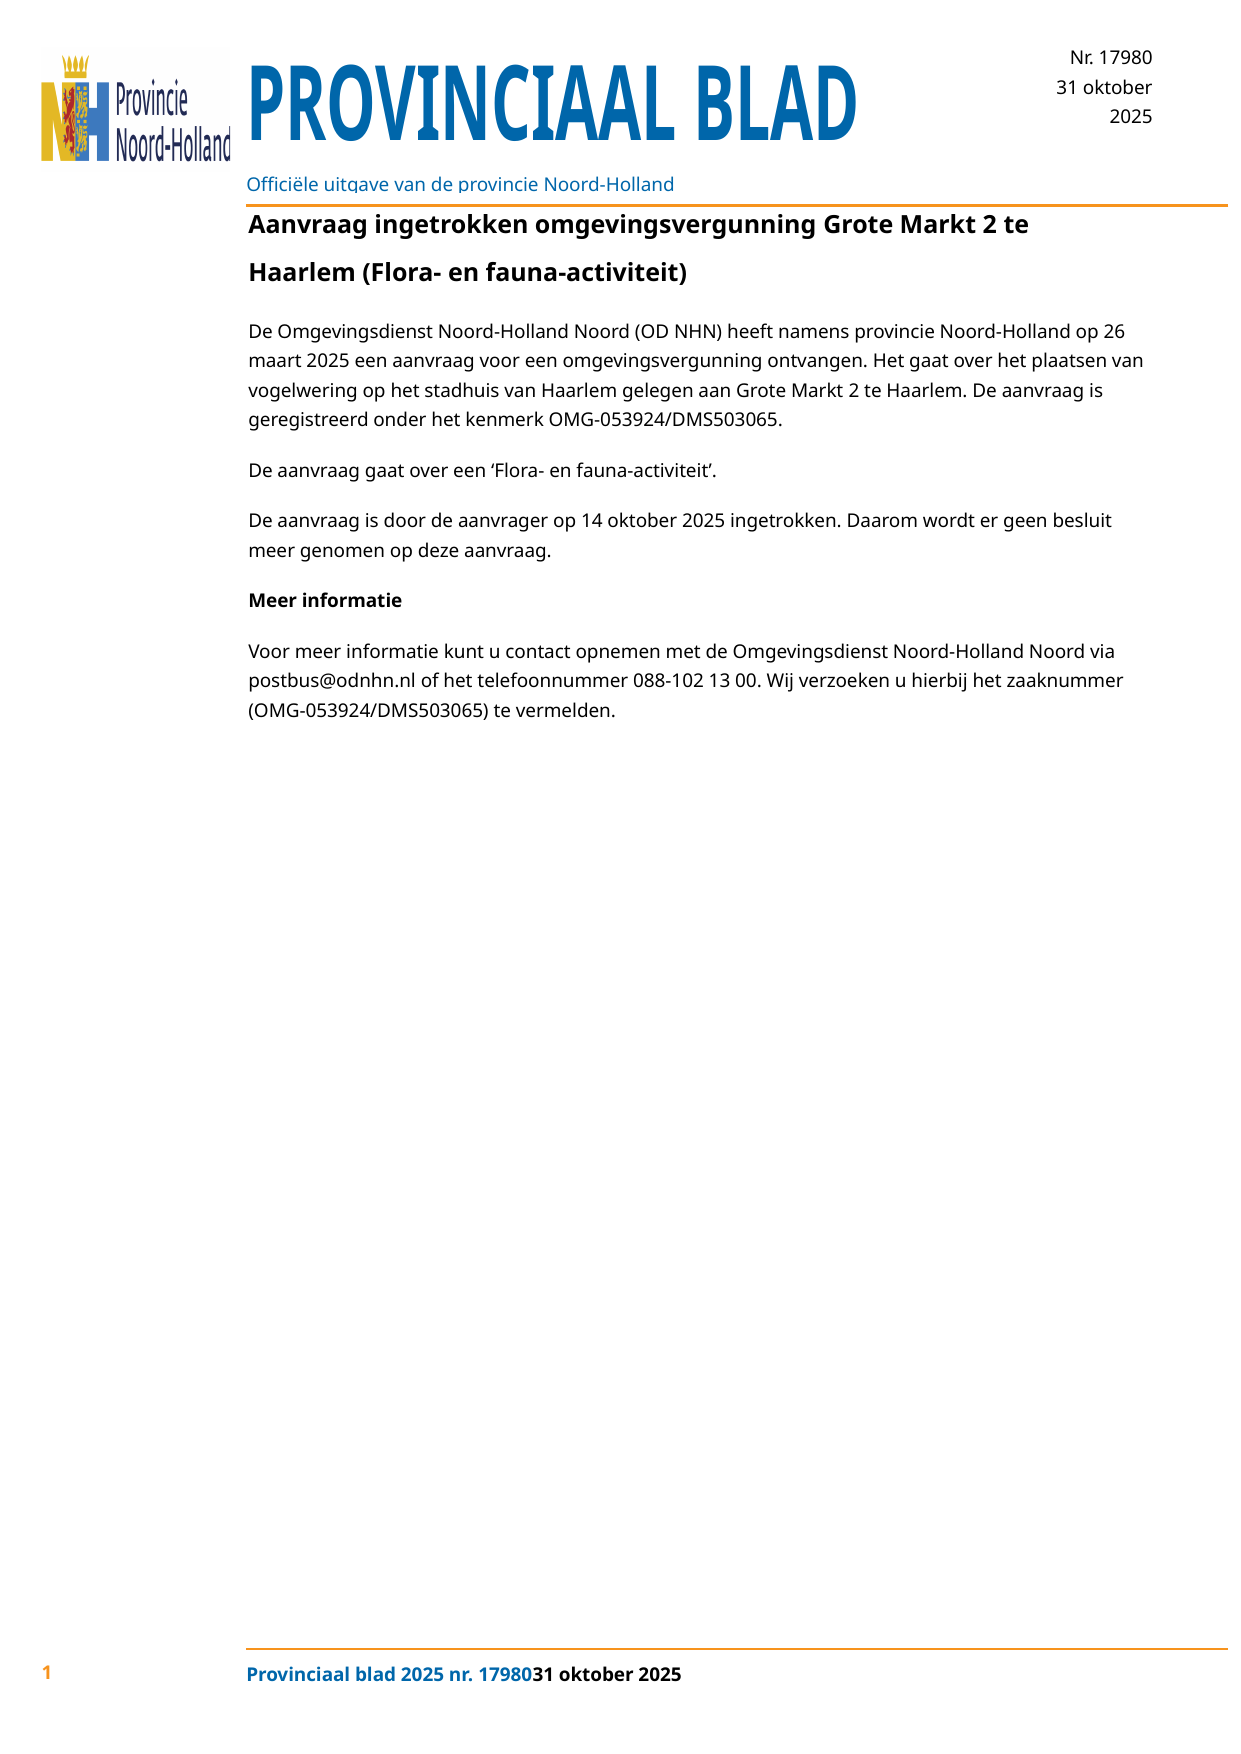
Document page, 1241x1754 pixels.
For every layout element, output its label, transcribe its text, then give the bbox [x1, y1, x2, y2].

text Voor meer informatie kunt u contact opnemen met de Omgevingsdienst Noord-Holland Noord via postbus@odnhn.nl of het telefoonnummer 088-102 13 00. Wij verzoeken u hierbij het zaaknummer (OMG-053924/DMS503065) te vermelden. [248, 638, 1152, 723]
text De aanvraag gaat over een ‘Flora- en fauna-activiteit’. [248, 457, 1152, 483]
text De Omgevingsdienst Noord-Holland Noord (OD NHN) heeft namens provincie Noord-Holland op 26 maart 2025 een aanvraag voor een omgevingsvergunning ontvangen. Het gaat over het plaatsen van vogelwering op het stadhuis van Haarlem gelegen aan Grote Markt 2 te Haarlem. De aanvraag is geregistreerd onder het kenmerk OMG-053924/DMS503065. [248, 318, 1152, 432]
text Meer informatie [248, 587, 1152, 613]
text Aanvraag ingetrokken omgevingsvergunning Grote Markt 2 te Haarlem (Flora- en fauna-activiteit) [248, 207, 1152, 288]
text De aanvraag is door de aanvrager op 14 oktober 2025 ingetrokken. Daarom wordt er geen besluit meer genomen op deze aanvraag. [248, 507, 1152, 563]
picture [41, 47, 231, 172]
